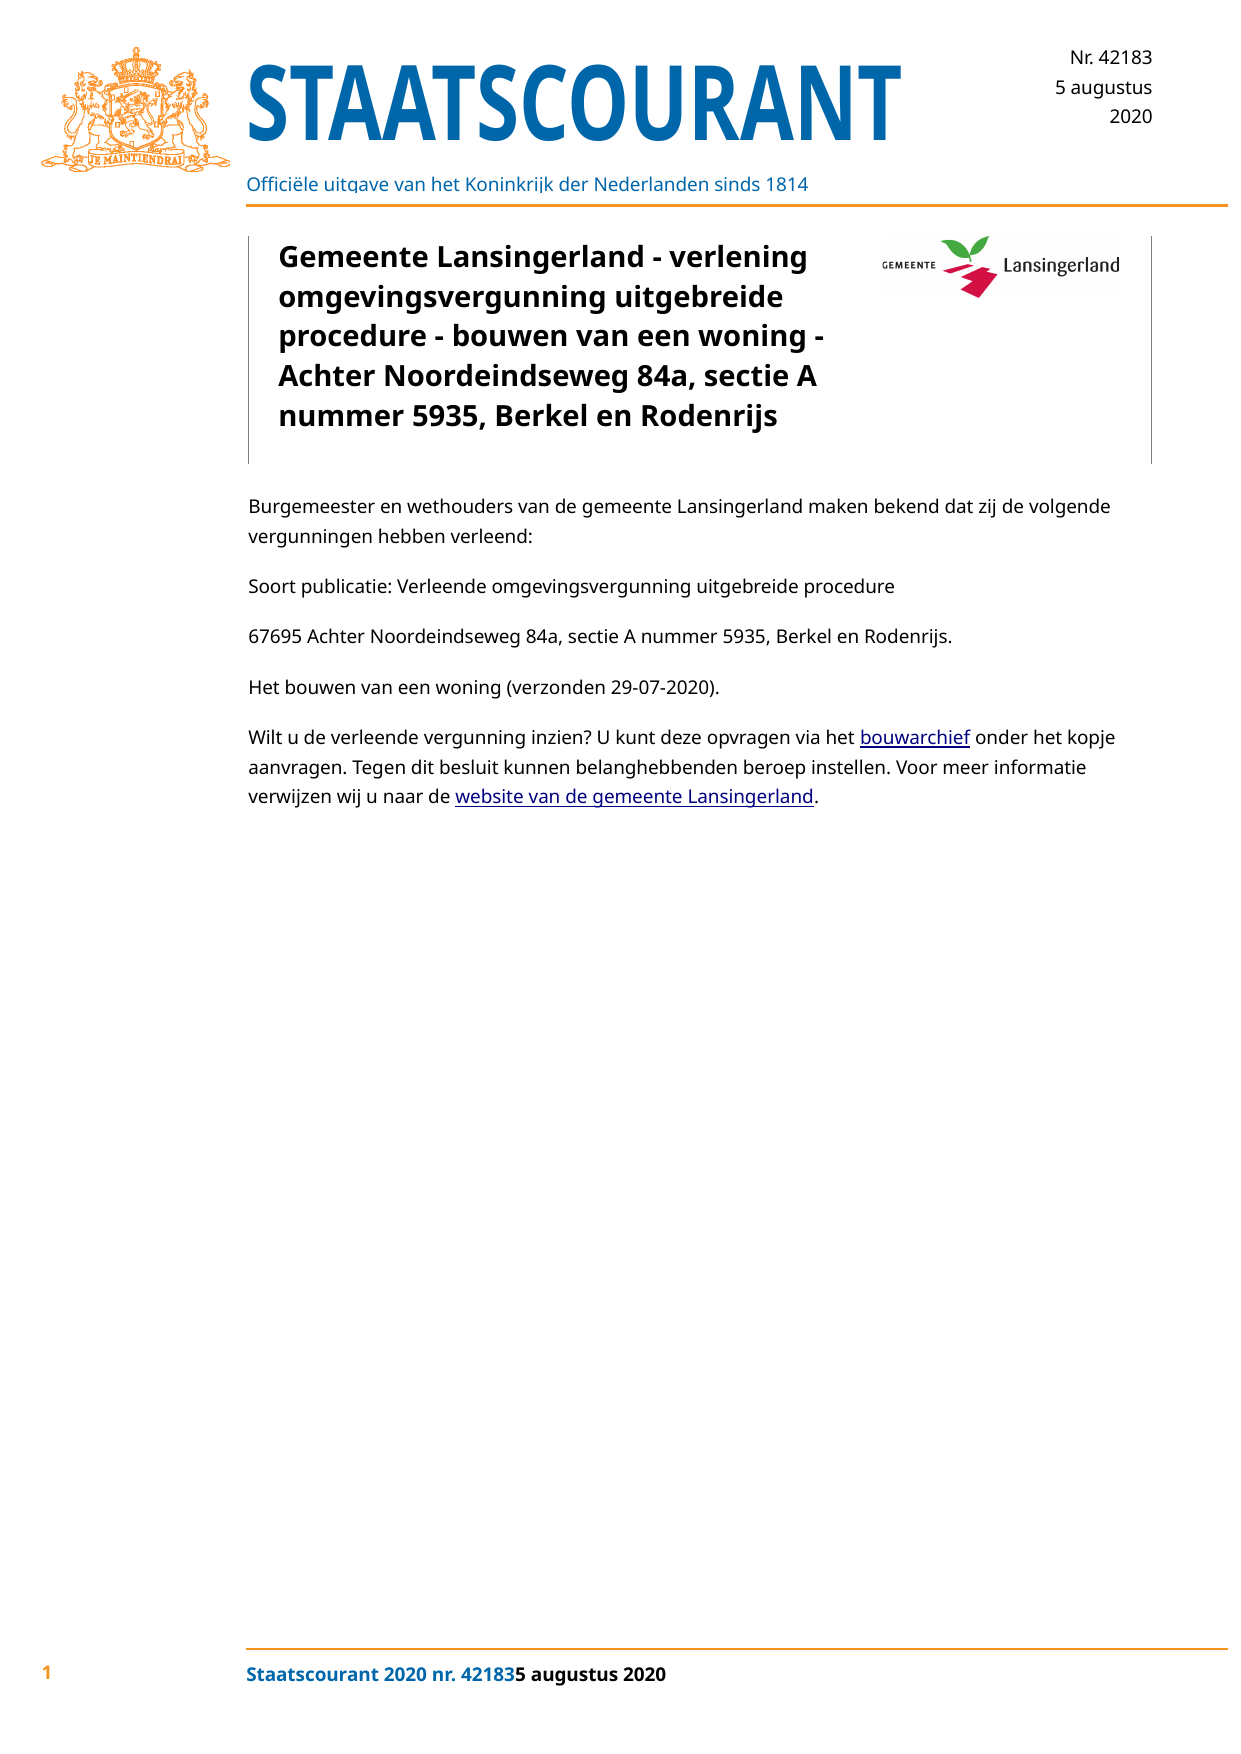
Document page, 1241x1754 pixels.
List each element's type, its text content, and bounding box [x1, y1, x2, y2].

picture [41, 47, 231, 172]
table_header [850, 236, 1151, 464]
text Wilt u de verleende vergunning inzien? U kunt deze opvragen via het bouwarchief onder het kopje aanvragen. Tegen dit besluit kunnen belanghebbenden beroep instellen. Voor meer informatie verwijzen wij u naar de website van de gemeente Lansingerland. [248, 724, 1152, 809]
picture [882, 236, 1119, 298]
text Soort publicatie: Verleende omgevingsvergunning uitgebreide procedure [248, 573, 1152, 599]
text Burgemeester en wethouders van de gemeente Lansingerland maken bekend dat zij de volgende vergunningen hebben verleend: [248, 493, 1152, 549]
text 67695 Achter Noordeindseweg 84a, sectie A nummer 5935, Berkel en Rodenrijs. [248, 624, 1152, 649]
text Het bouwen van een woning (verzonden 29-07-2020). [248, 674, 1152, 700]
table_header Gemeente Lansingerland - verlening omgevingsvergunning uitgebreide procedure - bouwen van een woning - Achter Noordeindseweg 84a, sectie A nummer 5935, Berkel en Rodenrijs [249, 236, 850, 464]
